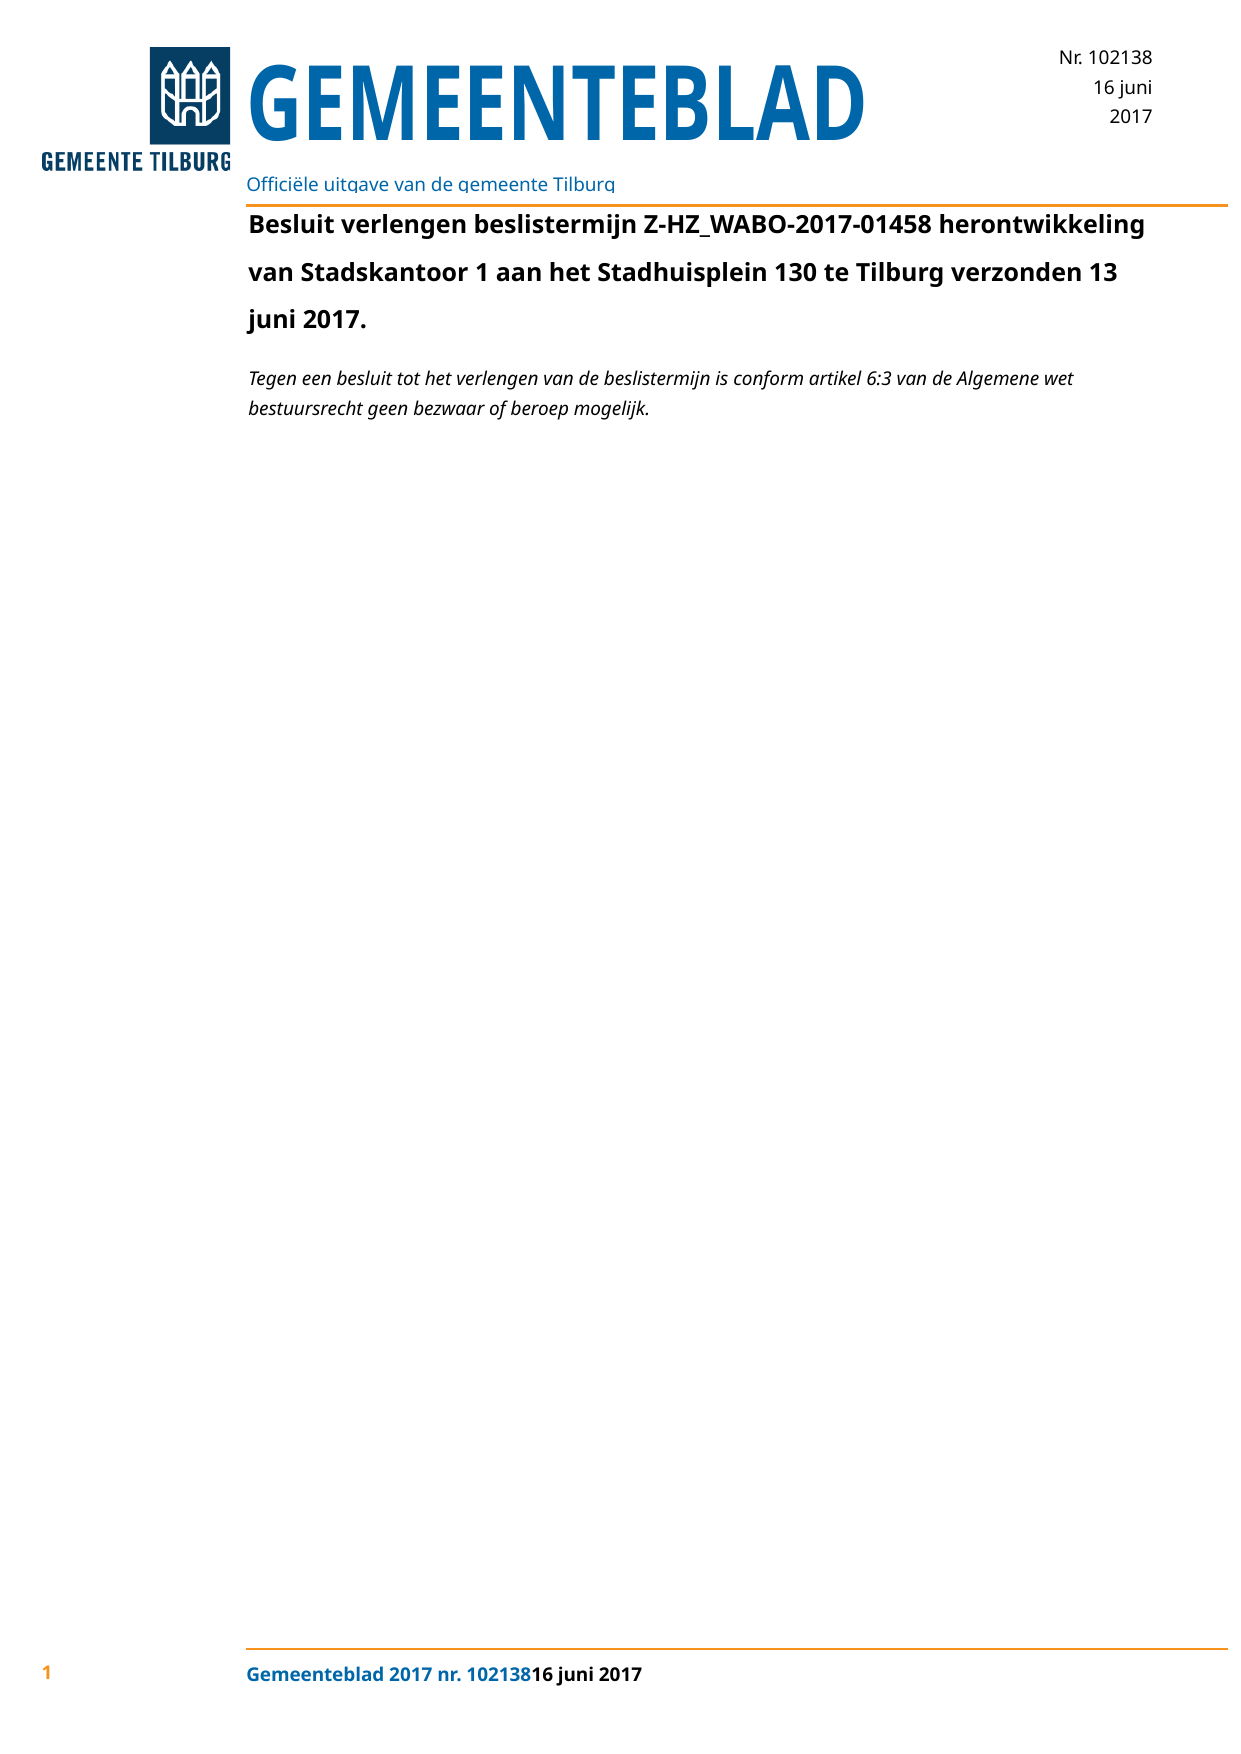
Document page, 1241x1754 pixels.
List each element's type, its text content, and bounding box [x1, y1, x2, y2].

text Tegen een besluit tot het verlengen van de beslistermijn is conform artikel 6:3 van de Algemene wet bestuursrecht geen bezwaar of beroep mogelijk. [248, 366, 1152, 421]
text Besluit verlengen beslistermijn Z-HZ_WABO-2017-01458 herontwikkeling van Stadskantoor 1 aan het Stadhuisplein 130 te Tilburg verzonden 13 juni 2017. [248, 207, 1152, 336]
picture [41, 47, 231, 172]
